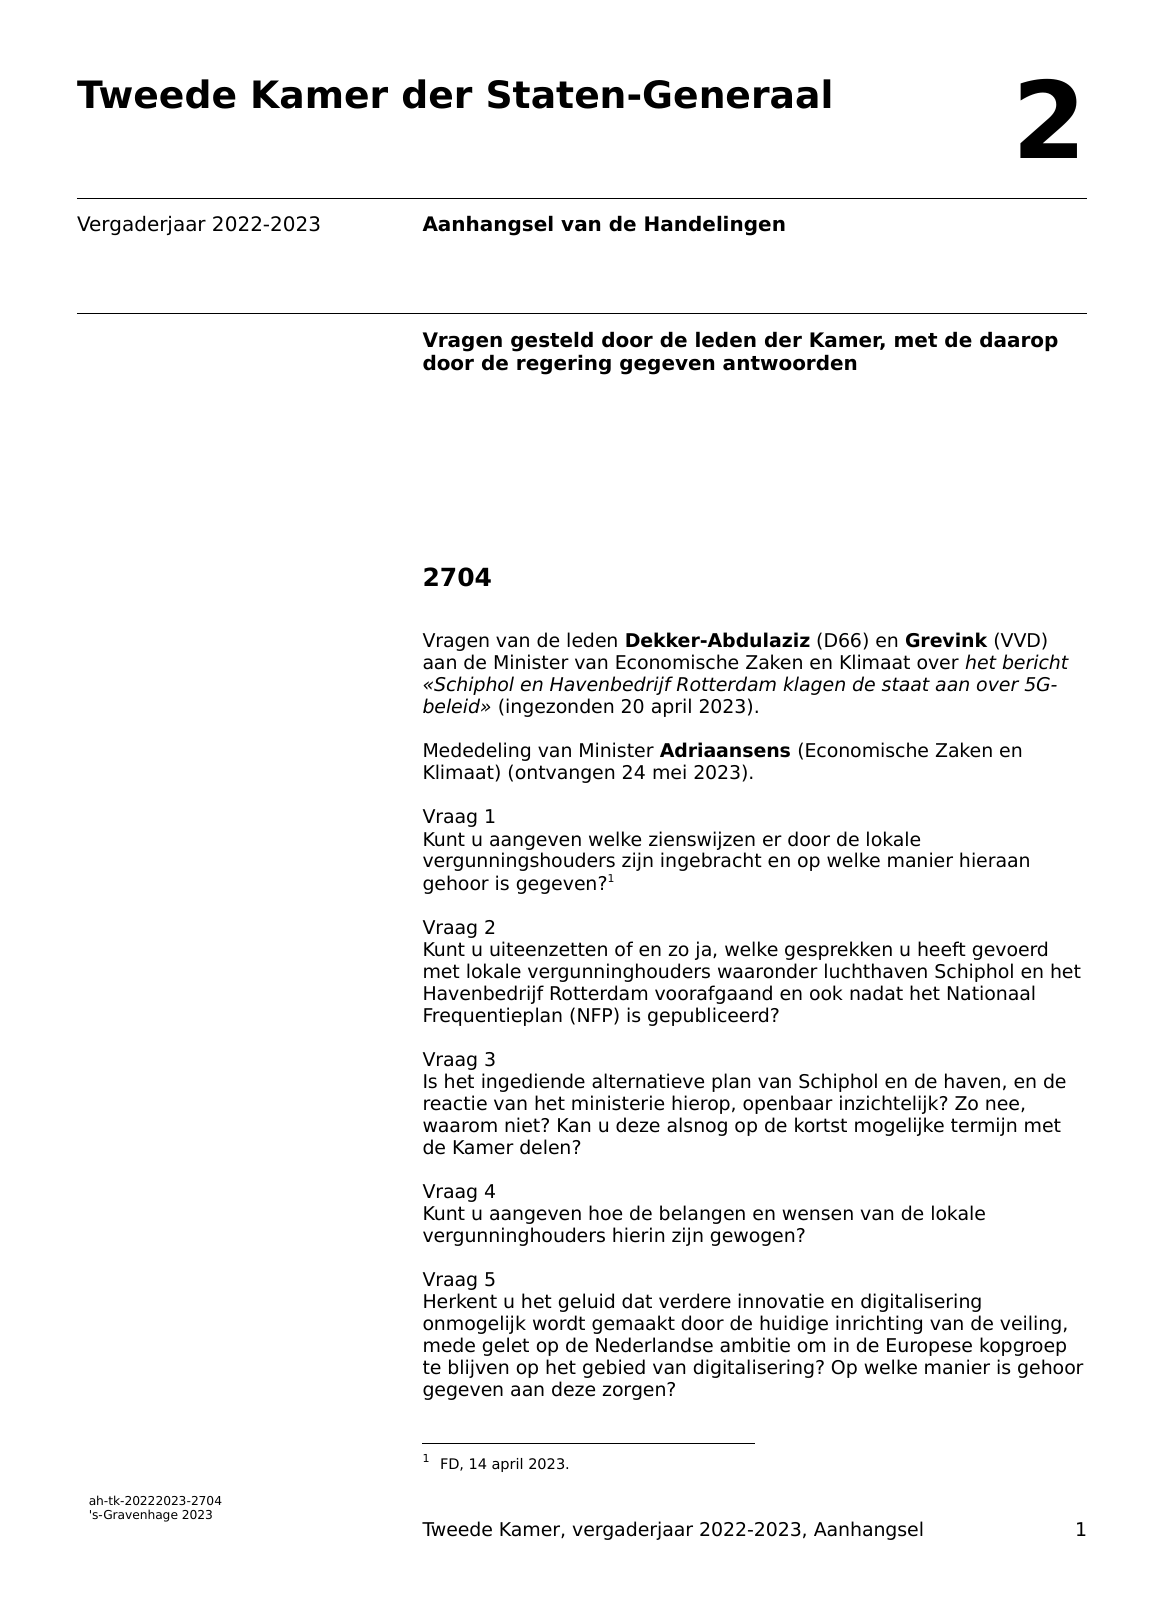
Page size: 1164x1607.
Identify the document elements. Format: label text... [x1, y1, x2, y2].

text Vraag 5 [422, 1269, 1087, 1291]
text Vragen van de leden Dekker-Abdulaziz (D66) en Grevink (VVD) aan de Minister van Economische Zaken en Klimaat over het bericht «Schiphol en Havenbedrijf Rotterdam klagen de staat aan over 5G-beleid» (ingezonden 20 april 2023). [422, 630, 1087, 718]
table_cell [77, 314, 422, 375]
text ah-tk-20222023-2704 [88, 1494, 323, 1508]
text 's-Gravenhage 2023 [88, 1508, 323, 1522]
table_cell Aanhangsel van de Handelingen [422, 199, 1087, 313]
text Vraag 1 [422, 806, 1087, 828]
text Vraag 3 [422, 1049, 1087, 1071]
text Vraag 2 [422, 917, 1087, 938]
text Kunt u aangeven hoe de belangen en wensen van de lokale vergunninghouders hierin zijn gewogen? [422, 1203, 1087, 1247]
text FD, 14 april 2023. [422, 1452, 1087, 1474]
text Mededeling van Minister Adriaansens (Economische Zaken en Klimaat) (ontvangen 24 mei 2023). [422, 740, 1087, 784]
text Is het ingediende alternatieve plan van Schiphol en de haven, en de reactie van het ministerie hierop, openbaar inzichtelijk? Zo nee, waarom niet? Kan u deze alsnog op de kortst mogelijke termijn met de Kamer delen? [422, 1071, 1087, 1158]
table_cell Vergaderjaar 2022-2023 [77, 199, 422, 313]
text Vraag 4 [422, 1181, 1087, 1203]
text 2704 [422, 563, 1087, 592]
table_header 2 [886, 59, 1087, 198]
text Kunt u aangeven welke zienswijzen er door de lokale vergunningshouders zijn ingebracht en op welke manier hieraan gehoor is gegeven? [422, 828, 1087, 894]
text Herkent u het geluid dat verdere innovatie en digitalisering onmogelijk wordt gemaakt door de huidige inrichting van de veiling, mede gelet op de Nederlandse ambitie om in de Europese kopgroep te blijven op het gebied van digitalisering? Op welke manier is gehoor gegeven aan deze zorgen? [422, 1291, 1087, 1401]
table_cell Vragen gesteld door de leden der Kamer, met de daarop door de regering gegeven antwoorden [422, 314, 1087, 375]
table_header Tweede Kamer der Staten-Generaal [77, 59, 886, 198]
text Kunt u uiteenzetten of en zo ja, welke gesprekken u heeft gevoerd met lokale vergunninghouders waaronder luchthaven Schiphol en het Havenbedrijf Rotterdam voorafgaand en ook nadat het Nationaal Frequentieplan (NFP) is gepubliceerd? [422, 938, 1087, 1026]
